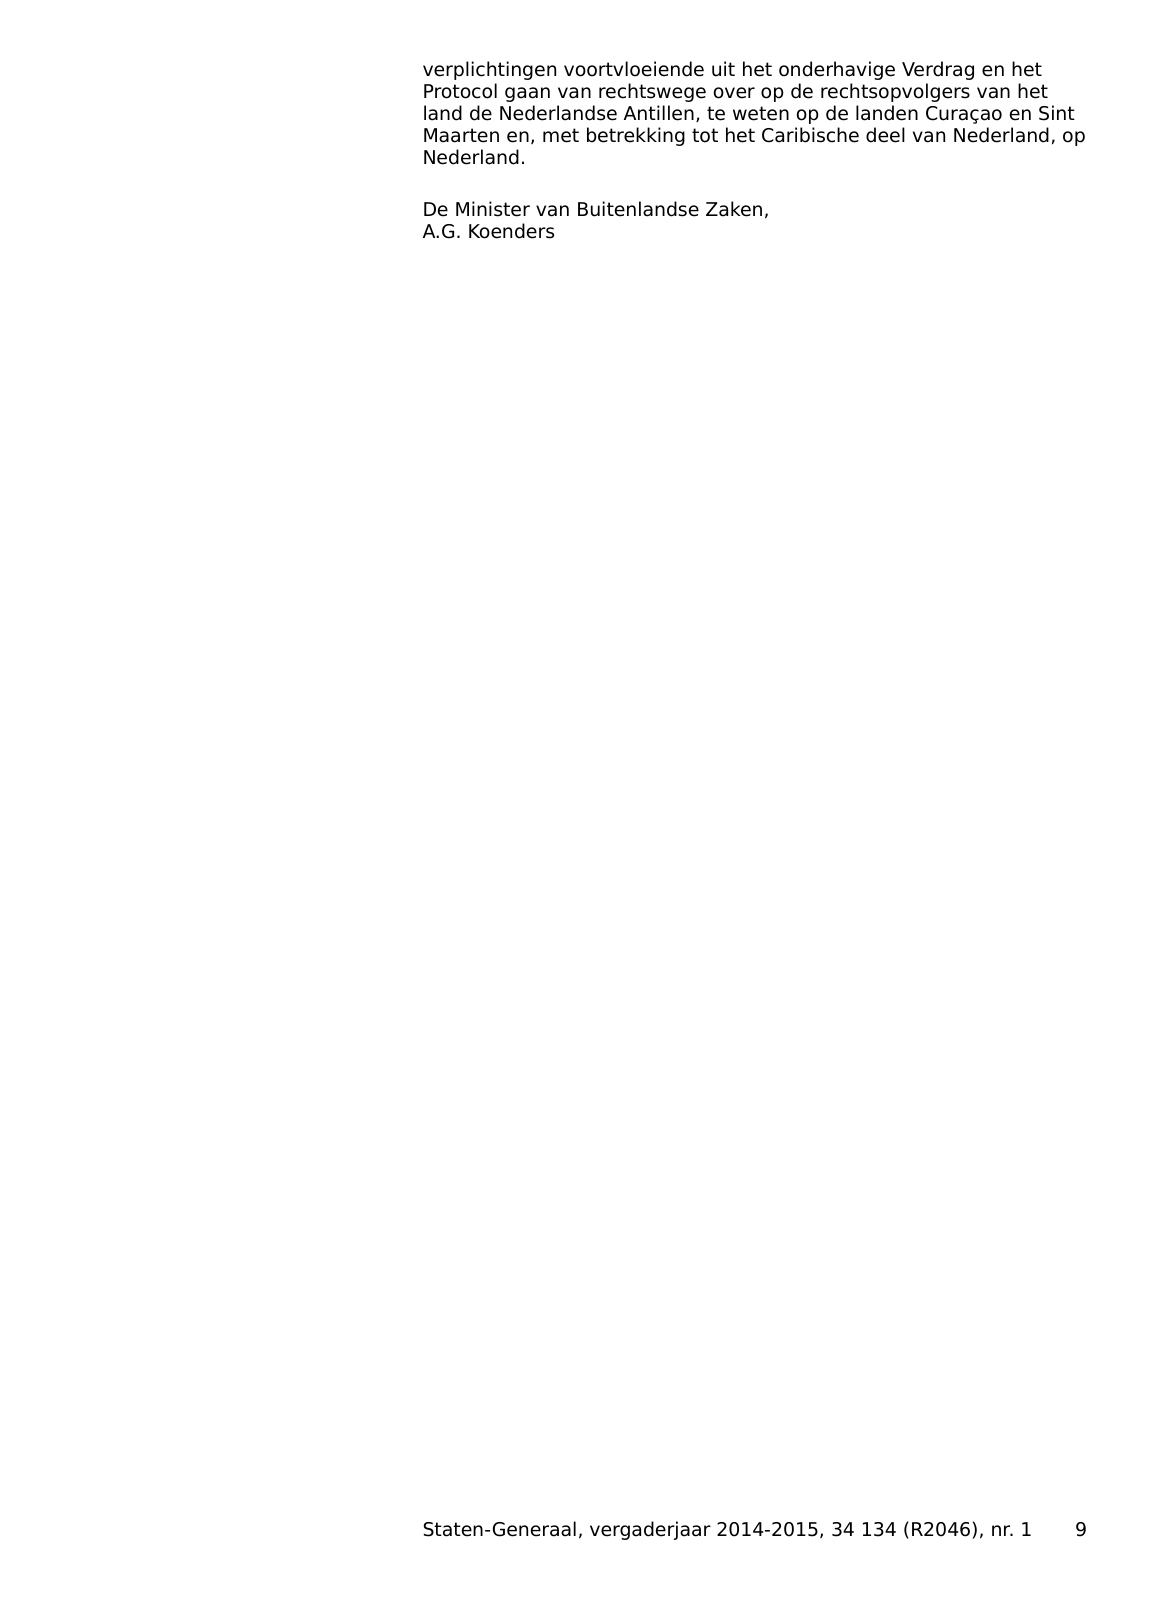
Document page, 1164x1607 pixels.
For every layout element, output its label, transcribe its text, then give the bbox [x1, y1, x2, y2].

text verplichtingen voortvloeiende uit het onderhavige Verdrag en het Protocol gaan van rechtswege over op de rechtsopvolgers van het land de Nederlandse Antillen, te weten op de landen Curaçao en Sint Maarten en, met betrekking tot het Caribische deel van Nederland, op Nederland. [422, 59, 1087, 169]
text De Minister van Buitenlandse Zaken, A.G. Koenders [422, 199, 1087, 243]
